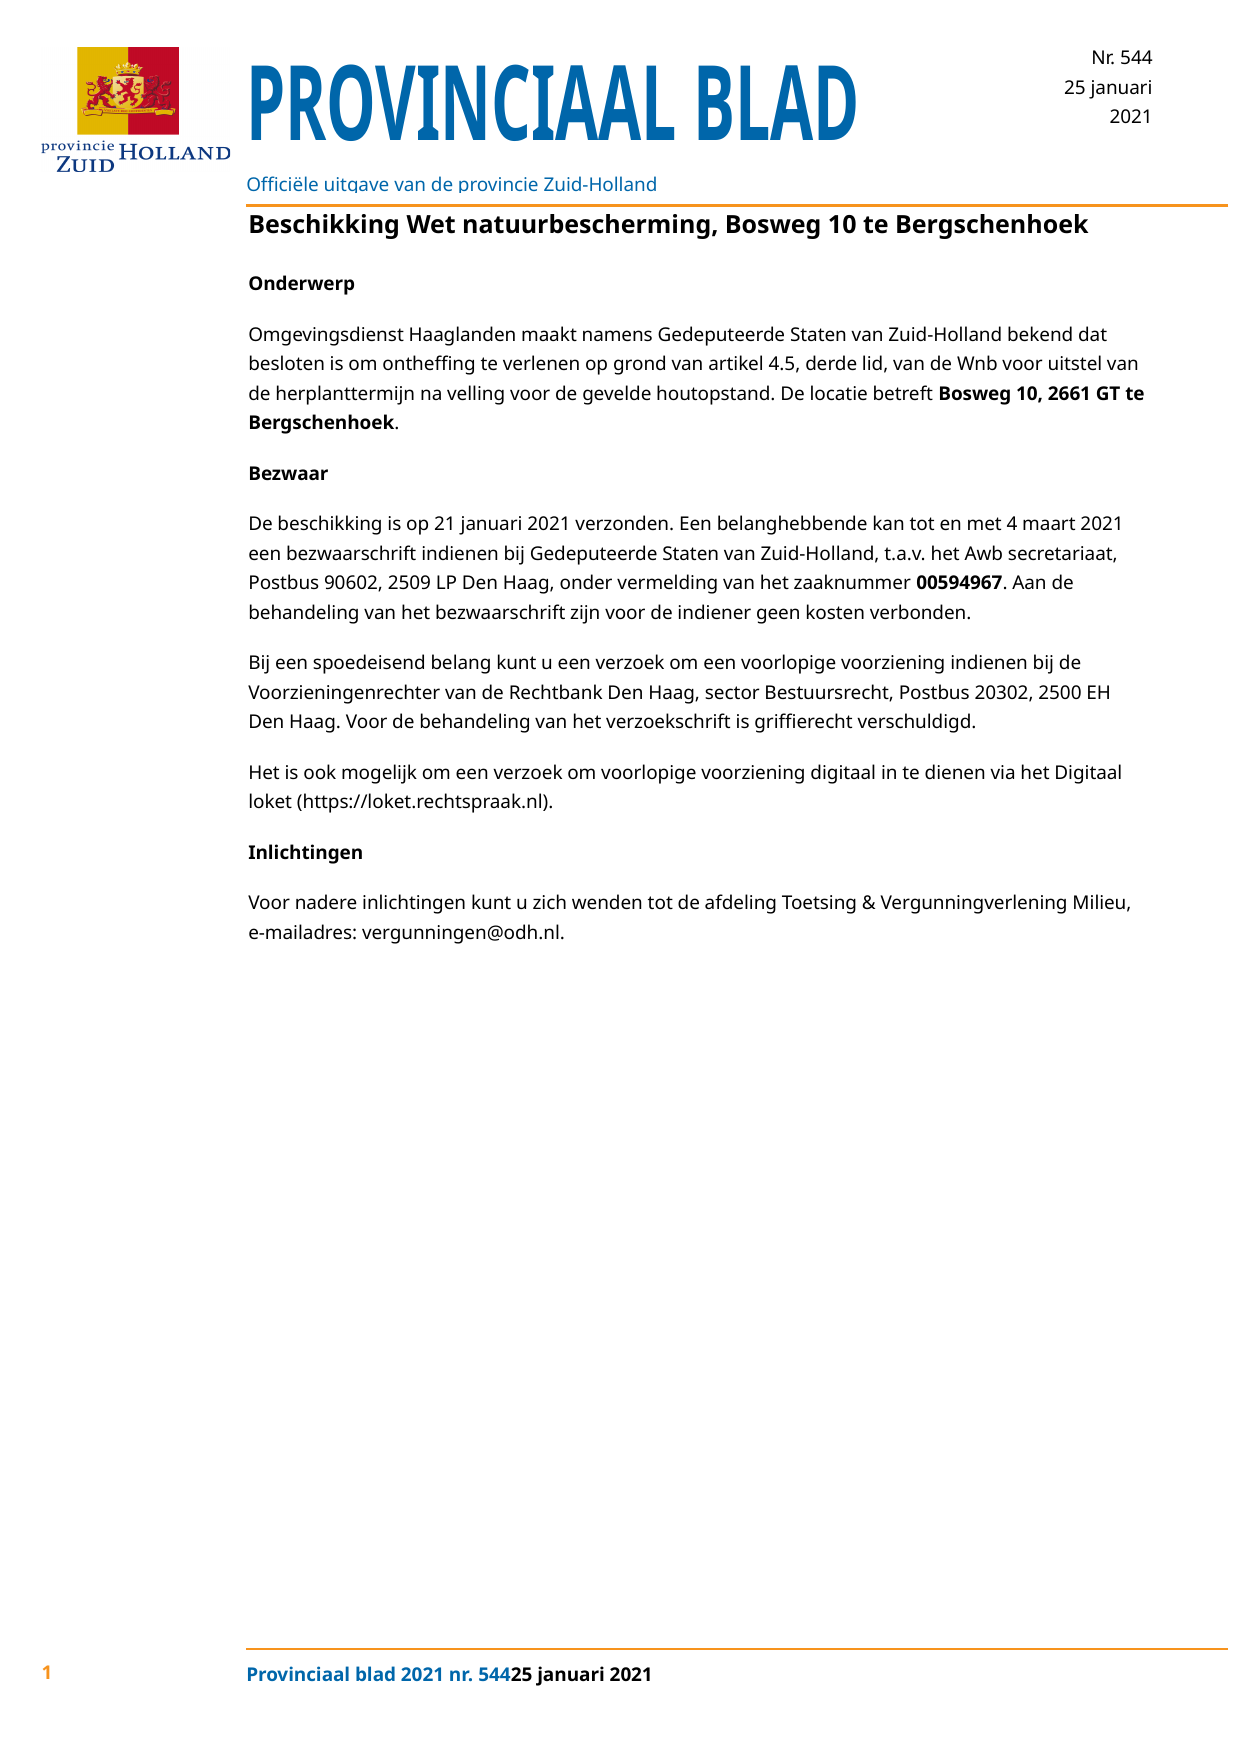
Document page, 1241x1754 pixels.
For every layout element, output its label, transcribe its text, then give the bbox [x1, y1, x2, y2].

text Onderwerp [248, 270, 1152, 296]
text Bij een spoedeisend belang kunt u een verzoek om een voorlopige voorziening indienen bij de Voorzieningenrechter van de Rechtbank Den Haag, sector Bestuursrecht, Postbus 20302, 2500 EH Den Haag. Voor de behandeling van het verzoekschrift is griffierecht verschuldigd. [248, 649, 1152, 734]
text Het is ook mogelijk om een verzoek om voorlopige voorziening digitaal in te dienen via het Digitaal loket (https://loket.rechtspraak.nl). [248, 759, 1152, 814]
text De beschikking is op 21 januari 2021 verzonden. Een belanghebbende kan tot en met 4 maart 2021 een bezwaarschrift indienen bij Gedeputeerde Staten van Zuid-Holland, t.a.v. het Awb secretariaat, Postbus 90602, 2509 LP Den Haag, onder vermelding van het zaaknummer 00594967. Aan de behandeling van het bezwaarschrift zijn voor de indiener geen kosten verbonden. [248, 510, 1152, 625]
text Beschikking Wet natuurbescherming, Bosweg 10 te Bergschenhoek [248, 207, 1152, 241]
text Bezwaar [248, 460, 1152, 486]
text Voor nadere inlichtingen kunt u zich wenden tot de afdeling Toetsing & Vergunningverlening Milieu, e-mailadres: vergunningen@odh.nl. [248, 889, 1152, 945]
text Inlichtingen [248, 839, 1152, 865]
picture [41, 47, 231, 172]
text Omgevingsdienst Haaglanden maakt namens Gedeputeerde Staten van Zuid-Holland bekend dat besloten is om ontheffing te verlenen op grond van artikel 4.5, derde lid, van de Wnb voor uitstel van de herplanttermijn na velling voor de gevelde houtopstand. De locatie betreft Bosweg 10, 2661 GT te Bergschenhoek. [248, 321, 1152, 435]
